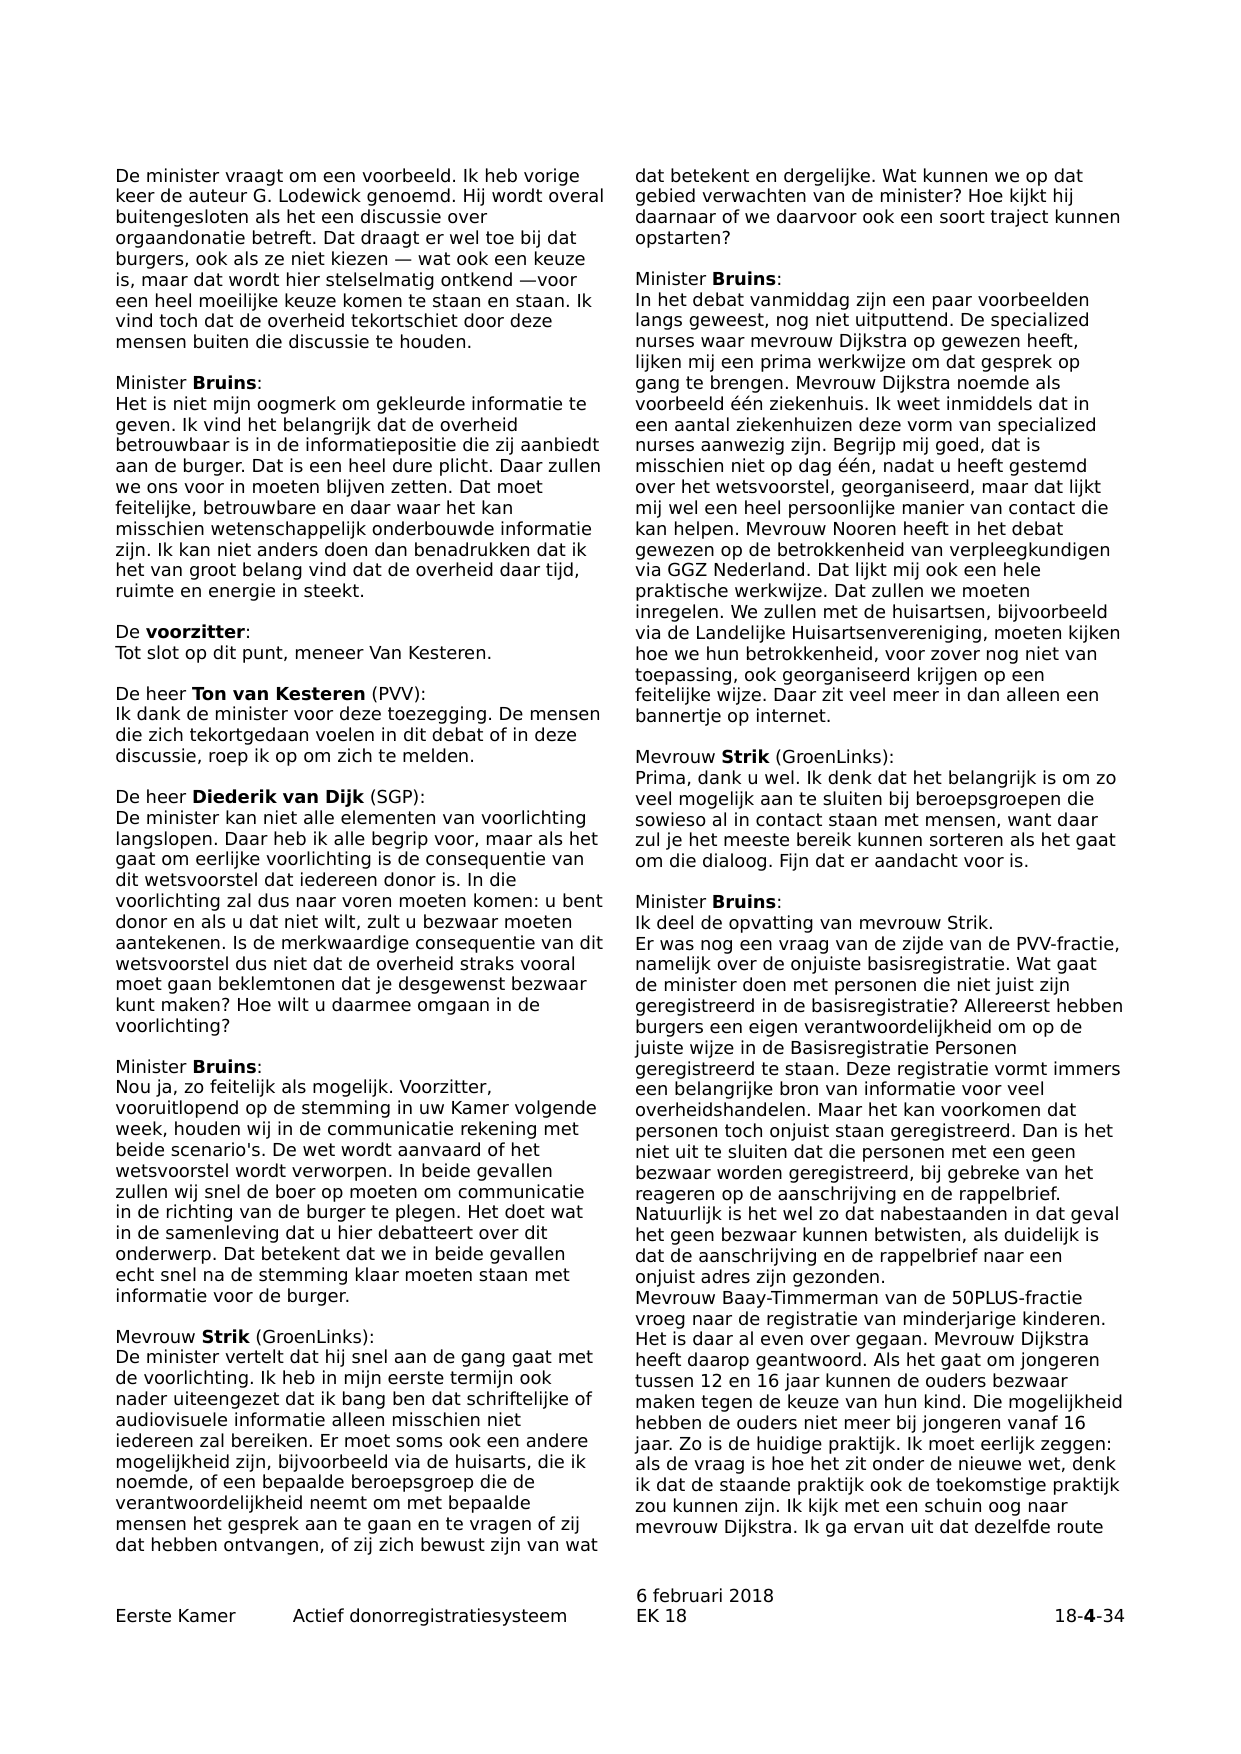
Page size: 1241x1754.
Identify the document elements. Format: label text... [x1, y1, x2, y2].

text In het debat vanmiddag zijn een paar voorbeelden langs geweest, nog niet uitputtend. De specialized nurses waar mevrouw Dijkstra op gewezen heeft, lijken mij een prima werkwijze om dat gesprek op gang te brengen. Mevrouw Dijkstra noemde als voorbeeld één ziekenhuis. Ik weet inmiddels dat in een aantal ziekenhuizen deze vorm van specialized nurses aanwezig zijn. Begrijp mij goed, dat is misschien niet op dag één, nadat u heeft gestemd over het wetsvoorstel, georganiseerd, maar dat lijkt mij wel een heel persoonlijke manier van contact die kan helpen. Mevrouw Nooren heeft in het debat gewezen op de betrokkenheid van verpleegkundigen via GGZ Nederland. Dat lijkt mij ook een hele praktische werkwijze. Dat zullen we moeten inregelen. We zullen met de huisartsen, bijvoorbeeld via de Landelijke Huisartsenvereniging, moeten kijken hoe we hun betrokkenheid, voor zover nog niet van toepassing, ook georganiseerd krijgen op een feitelijke wijze. Daar zit veel meer in dan alleen een bannertje op internet. [635, 289, 1125, 727]
text Mevrouw Strik (GroenLinks): [115, 1326, 605, 1347]
text Minister Bruins: [115, 373, 605, 393]
text De minister kan niet alle elementen van voorlichting langslopen. Daar heb ik alle begrip voor, maar als het gaat om eerlijke voorlichting is de consequentie van dit wetsvoorstel dat iedereen donor is. In die voorlichting zal dus naar voren moeten komen: u bent donor en als u dat niet wilt, zult u bezwaar moeten aantekenen. Is de merkwaardige consequentie van dit wetsvoorstel dus niet dat de overheid straks vooral moet gaan beklemtonen dat je desgewenst bezwaar kunt maken? Hoe wilt u daarmee omgaan in de voorlichting? [115, 807, 605, 1037]
text Ik dank de minister voor deze toezegging. De mensen die zich tekortgedaan voelen in dit debat of in deze discussie, roep ik op om zich te melden. [115, 704, 605, 767]
text Prima, dank u wel. Ik denk dat het belangrijk is om zo veel mogelijk aan te sluiten bij beroepsgroepen die sowieso al in contact staan met mensen, want daar zul je het meeste bereik kunnen sorteren als het gaat om die dialoog. Fijn dat er aandacht voor is. [635, 768, 1125, 872]
text De minister vertelt dat hij snel aan de gang gaat met de voorlichting. Ik heb in mijn eerste termijn ook nader uiteengezet dat ik bang ben dat schriftelijke of audiovisuele informatie alleen misschien niet iedereen zal bereiken. Er moet soms ook een andere mogelijkheid zijn, bijvoorbeeld via de huisarts, die ik noemde, of een bepaalde beroepsgroep die de verantwoordelijkheid neemt om met bepaalde mensen het gesprek aan te gaan en te vragen of zij dat hebben ontvangen, of zij zich bewust zijn van wat [115, 1347, 605, 1556]
text Minister Bruins: [115, 1057, 605, 1077]
text dat betekent en dergelijke. Wat kunnen we op dat gebied verwachten van de minister? Hoe kijkt hij daarnaar of we daarvoor ook een soort traject kunnen opstarten? [635, 165, 1125, 249]
text Minister Bruins: [635, 269, 1125, 289]
text De minister vraagt om een voorbeeld. Ik heb vorige keer de auteur G. Lodewick genoemd. Hij wordt overal buitengesloten als het een discussie over orgaandonatie betreft. Dat draagt er wel toe bij dat burgers, ook als ze niet kiezen — wat ook een keuze is, maar dat wordt hier stelselmatig ontkend —voor een heel moeilijke keuze komen te staan en staan. Ik vind toch dat de overheid tekortschiet door deze mensen buiten die discussie te houden. [115, 165, 605, 353]
text Nou ja, zo feitelijk als mogelijk. Voorzitter, vooruitlopend op de stemming in uw Kamer volgende week, houden wij in de communicatie rekening met beide scenario's. De wet wordt aanvaard of het wetsvoorstel wordt verworpen. In beide gevallen zullen wij snel de boer op moeten om communicatie in de richting van de burger te plegen. Het doet wat in de samenleving dat u hier debatteert over dit onderwerp. Dat betekent dat we in beide gevallen echt snel na de stemming klaar moeten staan met informatie voor de burger. [115, 1077, 605, 1306]
text Tot slot op dit punt, meneer Van Kesteren. [115, 643, 605, 663]
text Ik deel de opvatting van mevrouw Strik. [635, 912, 1125, 933]
text Minister Bruins: [635, 892, 1125, 912]
text Mevrouw Baay-Timmerman van de 50PLUS-fractie vroeg naar de registratie van minderjarige kinderen. Het is daar al even over gegaan. Mevrouw Dijkstra heeft daarop geantwoord. Als het gaat om jongeren tussen 12 en 16 jaar kunnen de ouders bezwaar maken tegen de keuze van hun kind. Die mogelijkheid hebben de ouders niet meer bij jongeren vanaf 16 jaar. Zo is de huidige praktijk. Ik moet eerlijk zeggen: als de vraag is hoe het zit onder de nieuwe wet, denk ik dat de staande praktijk ook de toekomstige praktijk zou kunnen zijn. Ik kijk met een schuin oog naar mevrouw Dijkstra. Ik ga ervan uit dat dezelfde route [635, 1287, 1125, 1537]
text Er was nog een vraag van de zijde van de PVV-fractie, namelijk over de onjuiste basisregistratie. Wat gaat de minister doen met personen die niet juist zijn geregistreerd in de basisregistratie? Allereerst hebben burgers een eigen verantwoordelijkheid om op de juiste wijze in de Basisregistratie Personen geregistreerd te staan. Deze registratie vormt immers een belangrijke bron van informatie voor veel overheidshandelen. Maar het kan voorkomen dat personen toch onjuist staan geregistreerd. Dan is het niet uit te sluiten dat die personen met een geen bezwaar worden geregistreerd, bij gebreke van het reageren op de aanschrijving en de rappelbrief. Natuurlijk is het wel zo dat nabestaanden in dat geval het geen bezwaar kunnen betwisten, als duidelijk is dat de aanschrijving en de rappelbrief naar een onjuist adres zijn gezonden. [635, 933, 1125, 1287]
text De heer Ton van Kesteren (PVV): [115, 683, 605, 704]
text Het is niet mijn oogmerk om gekleurde informatie te geven. Ik vind het belangrijk dat de overheid betrouwbaar is in de informatiepositie die zij aanbiedt aan de burger. Dat is een heel dure plicht. Daar zullen we ons voor in moeten blijven zetten. Dat moet feitelijke, betrouwbare en daar waar het kan misschien wetenschappelijk onderbouwde informatie zijn. Ik kan niet anders doen dan benadrukken dat ik het van groot belang vind dat de overheid daar tijd, ruimte en energie in steekt. [115, 393, 605, 602]
text Mevrouw Strik (GroenLinks): [635, 747, 1125, 768]
text De voorzitter: [115, 622, 605, 643]
text De heer Diederik van Dijk (SGP): [115, 787, 605, 807]
